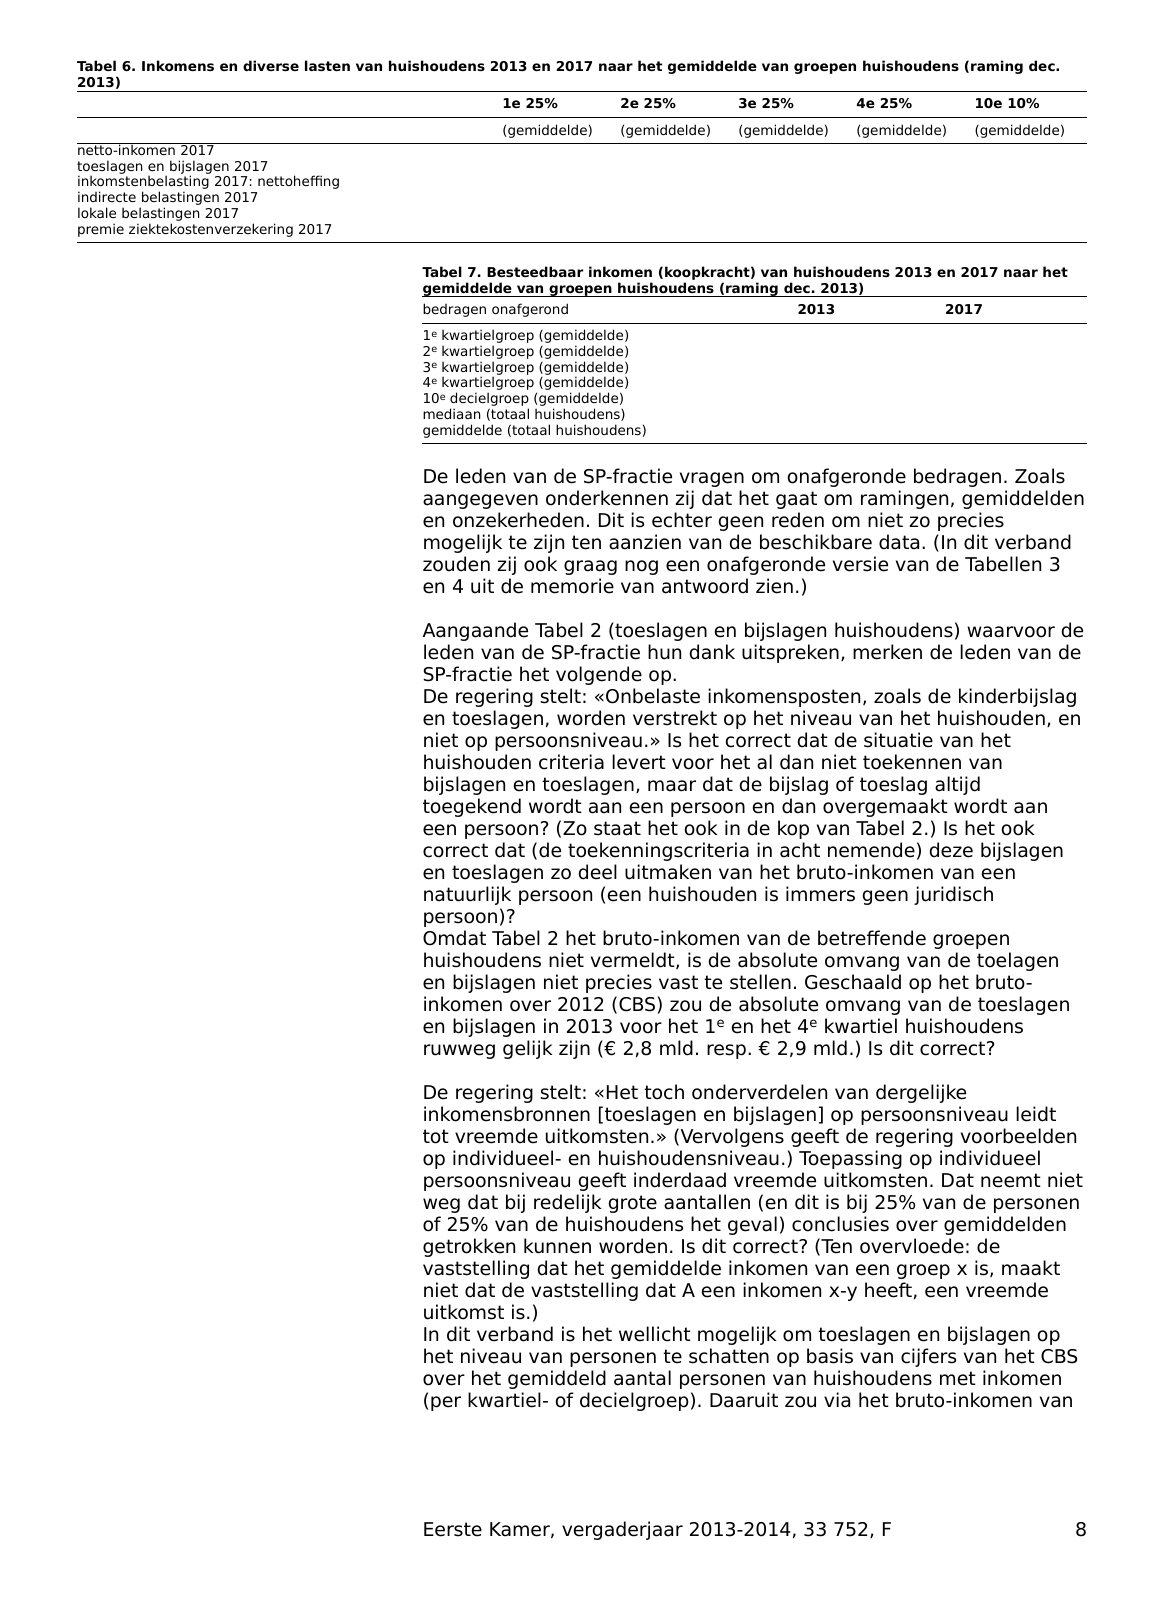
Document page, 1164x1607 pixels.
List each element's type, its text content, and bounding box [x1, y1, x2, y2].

table_cell [850, 206, 968, 221]
table_cell [614, 206, 732, 221]
table_cell [969, 190, 1087, 206]
table_cell [732, 174, 850, 190]
table_cell [732, 144, 850, 158]
table_cell 10e 10% [969, 92, 1087, 117]
table_cell [969, 206, 1087, 221]
table_cell [791, 423, 939, 443]
text De regering stelt: «Onbelaste inkomensposten, zoals de kinderbijslag en toeslagen, worden verstrekt op het niveau van het huishouden, en niet op persoonsniveau.» Is het correct dat de situatie van het huishouden criteria levert voor het al dan niet toekennen van bijslagen en toeslagen, maar dat de bijslag of toeslag altijd toegekend wordt aan een persoon en dan overgemaakt wordt aan een persoon? (Zo staat het ook in de kop van Tabel 2.) Is het ook correct dat (de toekenningscriteria in acht nemende) deze bijslagen en toeslagen zo deel uitmaken van het bruto-inkomen van een natuurlijk persoon (een huishouden is immers geen juridisch persoon)? [422, 686, 1087, 928]
table_cell netto-inkomen 2017 [77, 144, 496, 158]
table_cell (gemiddelde) [969, 118, 1087, 143]
table_cell [496, 221, 614, 242]
table_cell [850, 190, 968, 206]
table_cell 2013 [791, 297, 939, 322]
table_cell [614, 159, 732, 174]
table_cell 2e kwartielgroep (gemiddelde) [422, 344, 791, 359]
table_cell [496, 174, 614, 190]
table_cell [614, 190, 732, 206]
text De leden van de SP-fractie vragen om onafgeronde bedragen. Zoals aangegeven onderkennen zij dat het gaat om ramingen, gemiddelden en onzekerheden. Dit is echter geen reden om niet zo precies mogelijk te zijn ten aanzien van de beschikbare data. (In dit verband zouden zij ook graag nog een onafgeronde versie van de Tabellen 3 en 4 uit de memorie van antwoord zien.) [422, 466, 1087, 598]
table_cell [77, 92, 496, 117]
table_cell [850, 144, 968, 158]
table_cell [939, 423, 1087, 443]
table_cell [939, 344, 1087, 359]
table_cell [939, 360, 1087, 375]
table_cell [939, 375, 1087, 391]
table_cell indirecte belastingen 2017 [77, 190, 496, 206]
table_cell 2e 25% [614, 92, 732, 117]
text In dit verband is het wellicht mogelijk om toeslagen en bijslagen op het niveau van personen te schatten op basis van cijfers van het CBS over het gemiddeld aantal personen van huishoudens met inkomen (per kwartiel- of decielgroep). Daaruit zou via het bruto-inkomen van [422, 1324, 1087, 1412]
table_cell [791, 360, 939, 375]
table_cell [732, 190, 850, 206]
table_cell [939, 324, 1087, 344]
table_cell [969, 159, 1087, 174]
table_cell [614, 174, 732, 190]
table_cell (gemiddelde) [614, 118, 732, 143]
table_cell bedragen onafgerond [422, 297, 791, 322]
table_header Tabel 7. Besteedbaar inkomen (koopkracht) van huishoudens 2013 en 2017 naar het gemiddelde van groepen huishoudens (raming dec. 2013) [422, 265, 1087, 296]
table_cell [732, 221, 850, 242]
table_cell [850, 174, 968, 190]
text Omdat Tabel 2 het bruto-inkomen van de betreffende groepen huishoudens niet vermeldt, is de absolute omvang van de toelagen en bijslagen niet precies vast te stellen. Geschaald op het bruto-inkomen over 2012 (CBS) zou de absolute omvang van de toeslagen en bijslagen in 2013 voor het 1e en het 4e kwartiel huishoudens ruwweg gelijk zijn (€ 2,8 mld. resp. € 2,9 mld.) Is dit correct? [422, 928, 1087, 1060]
table_cell [614, 221, 732, 242]
table_cell [791, 391, 939, 407]
table_cell 4e kwartielgroep (gemiddelde) [422, 375, 791, 391]
table_cell [969, 144, 1087, 158]
text De regering stelt: «Het toch onderverdelen van dergelijke inkomensbronnen [toeslagen en bijslagen] op persoonsniveau leidt tot vreemde uitkomsten.» (Vervolgens geeft de regering voorbeelden op individueel- en huishoudensniveau.) Toepassing op individueel persoonsniveau geeft inderdaad vreemde uitkomsten. Dat neemt niet weg dat bij redelijk grote aantallen (en dit is bij 25% van de personen of 25% van de huishoudens het geval) conclusies over gemiddelden getrokken kunnen worden. Is dit correct? (Ten overvloede: de vaststelling dat het gemiddelde inkomen van een groep x is, maakt niet dat de vaststelling dat A een inkomen x-y heeft, een vreemde uitkomst is.) [422, 1082, 1087, 1324]
table_cell [496, 144, 614, 158]
table_cell [850, 159, 968, 174]
table_cell [732, 159, 850, 174]
table_cell (gemiddelde) [732, 118, 850, 143]
table_cell mediaan (totaal huishoudens) [422, 407, 791, 422]
table_cell 1e kwartielgroep (gemiddelde) [422, 324, 791, 344]
text Aangaande Tabel 2 (toeslagen en bijslagen huishoudens) waarvoor de leden van de SP-fractie hun dank uitspreken, merken de leden van de SP-fractie het volgende op. [422, 620, 1087, 686]
table_cell 10e decielgroep (gemiddelde) [422, 391, 791, 407]
table_cell [732, 206, 850, 221]
table_cell [496, 190, 614, 206]
table_cell [939, 407, 1087, 422]
table_cell 2017 [939, 297, 1087, 322]
table_cell [614, 144, 732, 158]
table_header Tabel 6. Inkomens en diverse lasten van huishoudens 2013 en 2017 naar het gemiddelde van groepen huishoudens (raming dec. 2013) [77, 59, 1087, 91]
table_cell [791, 344, 939, 359]
table_cell 1e 25% [496, 92, 614, 117]
table_cell [939, 391, 1087, 407]
table_cell [791, 324, 939, 344]
table_cell [850, 221, 968, 242]
table_cell toeslagen en bijslagen 2017 [77, 159, 496, 174]
table_cell inkomstenbelasting 2017: nettoheffing [77, 174, 496, 190]
table_cell [496, 159, 614, 174]
table_cell [969, 174, 1087, 190]
table_cell 3e kwartielgroep (gemiddelde) [422, 360, 791, 375]
table_cell gemiddelde (totaal huishoudens) [422, 423, 791, 443]
table_cell (gemiddelde) [850, 118, 968, 143]
table_cell lokale belastingen 2017 [77, 206, 496, 221]
table_cell [969, 221, 1087, 242]
table_cell [791, 407, 939, 422]
table_cell [791, 375, 939, 391]
table_cell [77, 118, 496, 143]
table_cell [496, 206, 614, 221]
table_cell (gemiddelde) [496, 118, 614, 143]
table_cell 3e 25% [732, 92, 850, 117]
table_cell 4e 25% [850, 92, 968, 117]
table_cell premie ziektekostenverzekering 2017 [77, 221, 496, 242]
